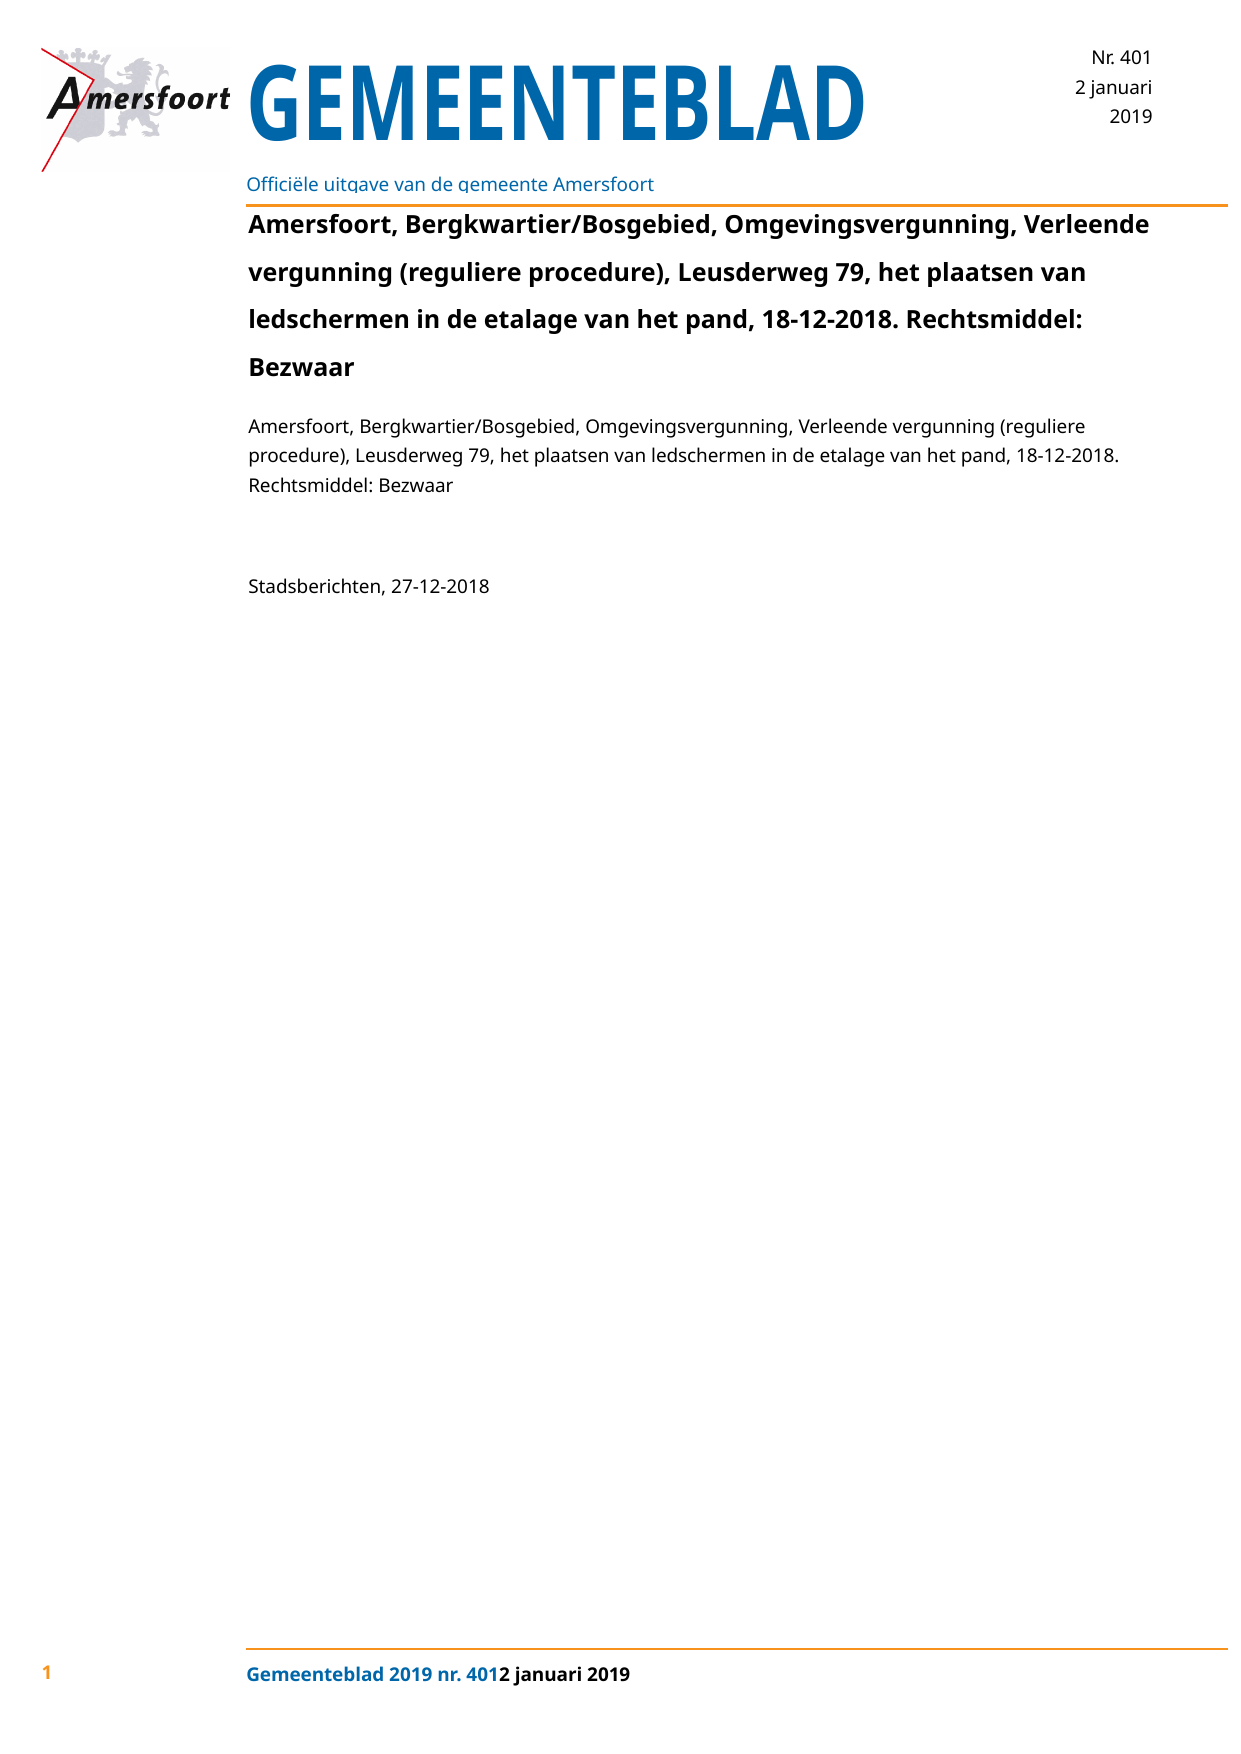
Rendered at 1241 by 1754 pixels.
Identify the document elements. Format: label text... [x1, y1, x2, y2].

text Amersfoort, Bergkwartier/Bosgebied, Omgevingsvergunning, Verleende vergunning (reguliere procedure), Leusderweg 79, het plaatsen van ledschermen in de etalage van het pand, 18-12-2018. Rechtsmiddel: Bezwaar [248, 207, 1152, 384]
picture [41, 47, 231, 172]
text Stadsberichten, 27-12-2018 [248, 573, 1152, 599]
text Amersfoort, Bergkwartier/Bosgebied, Omgevingsvergunning, Verleende vergunning (reguliere procedure), Leusderweg 79, het plaatsen van ledschermen in de etalage van het pand, 18-12-2018. Rechtsmiddel: Bezwaar [248, 413, 1152, 498]
